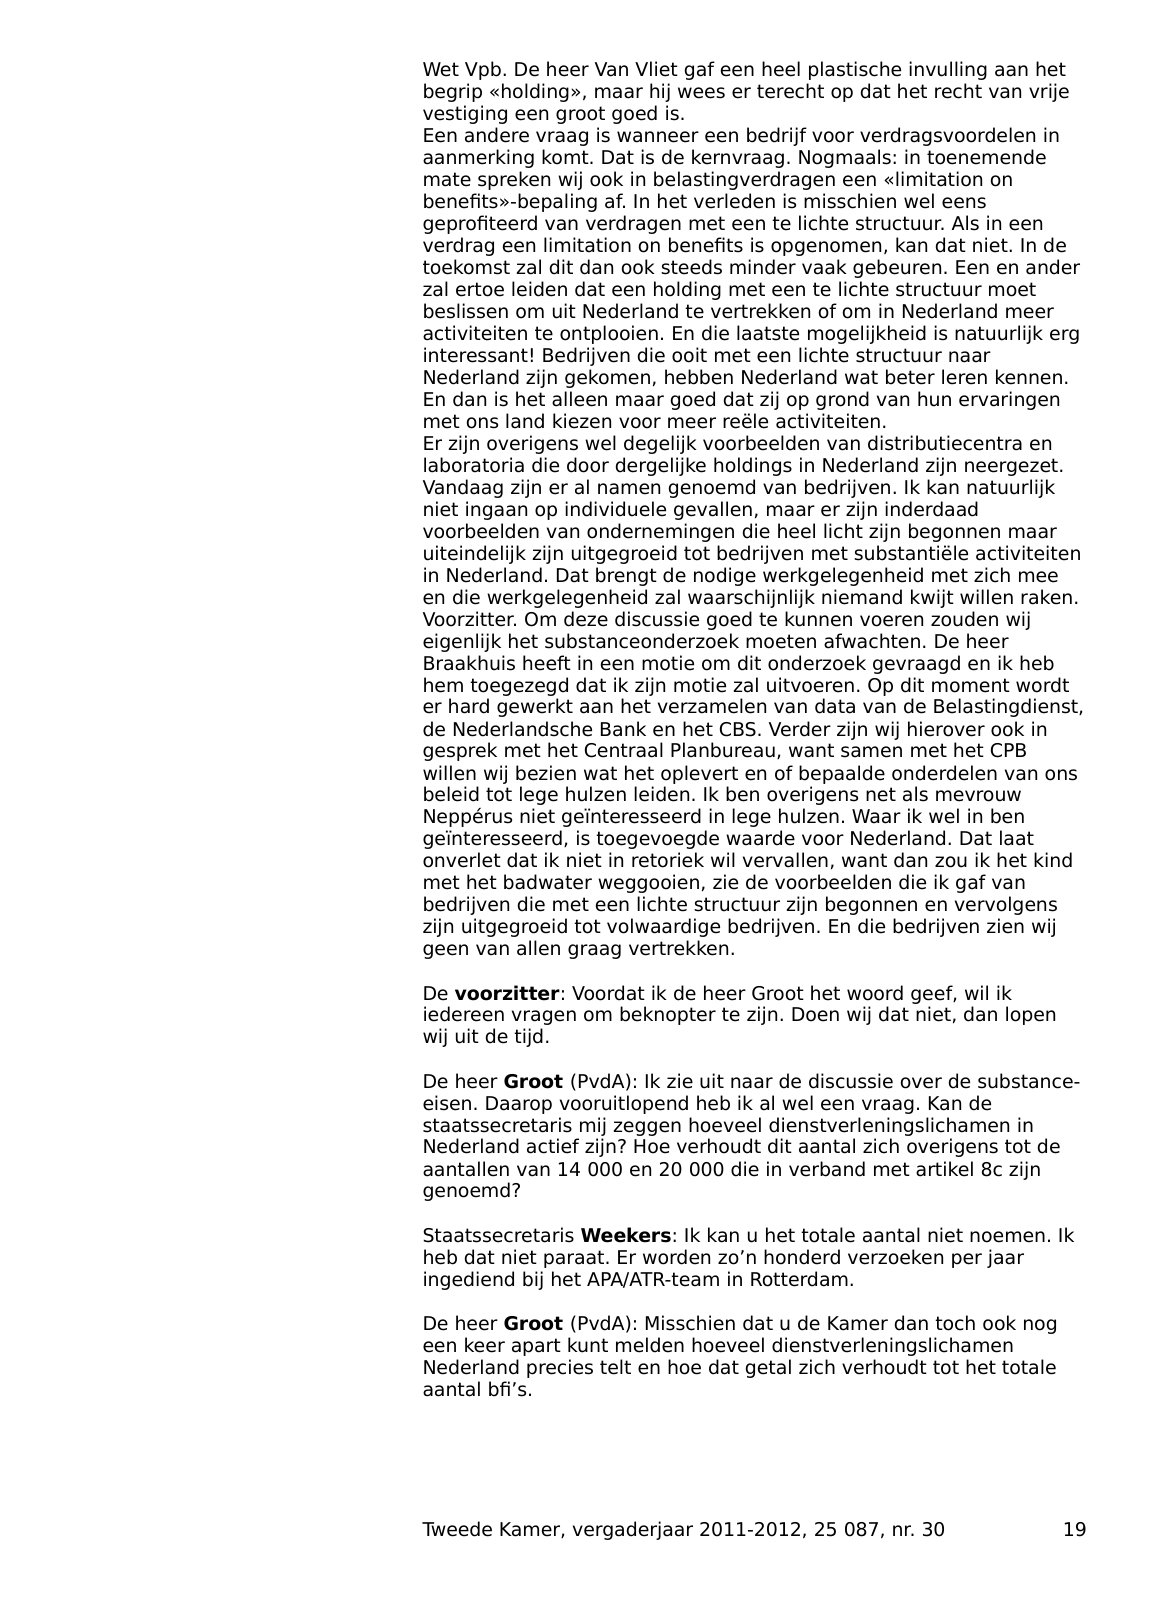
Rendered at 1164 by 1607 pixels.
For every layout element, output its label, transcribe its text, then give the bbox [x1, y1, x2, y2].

text Staatssecretaris Weekers: Ik kan u het totale aantal niet noemen. Ik heb dat niet paraat. Er worden zo’n honderd verzoeken per jaar ingediend bij het APA/ATR-team in Rotterdam. [422, 1224, 1087, 1291]
text De voorzitter: Voordat ik de heer Groot het woord geef, wil ik iedereen vragen om beknopter te zijn. Doen wij dat niet, dan lopen wij uit de tijd. [422, 982, 1087, 1048]
text Een andere vraag is wanneer een bedrijf voor verdragsvoordelen in aanmerking komt. Dat is de kernvraag. Nogmaals: in toenemende mate spreken wij ook in belastingverdragen een «limitation on benefits»-bepaling af. In het verleden is misschien wel eens geprofiteerd van verdragen met een te lichte structuur. Als in een verdrag een limitation on benefits is opgenomen, kan dat niet. In de toekomst zal dit dan ook steeds minder vaak gebeuren. Een en ander zal ertoe leiden dat een holding met een te lichte structuur moet beslissen om uit Nederland te vertrekken of om in Nederland meer activiteiten te ontplooien. En die laatste mogelijkheid is natuurlijk erg interessant! Bedrijven die ooit met een lichte structuur naar Nederland zijn gekomen, hebben Nederland wat beter leren kennen. En dan is het alleen maar goed dat zij op grond van hun ervaringen met ons land kiezen voor meer reële activiteiten. [422, 125, 1087, 433]
text Voorzitter. Om deze discussie goed te kunnen voeren zouden wij eigenlijk het substanceonderzoek moeten afwachten. De heer Braakhuis heeft in een motie om dit onderzoek gevraagd en ik heb hem toegezegd dat ik zijn motie zal uitvoeren. Op dit moment wordt er hard gewerkt aan het verzamelen van data van de Belastingdienst, de Nederlandsche Bank en het CBS. Verder zijn wij hierover ook in gesprek met het Centraal Planbureau, want samen met het CPB willen wij bezien wat het oplevert en of bepaalde onderdelen van ons beleid tot lege hulzen leiden. Ik ben overigens net als mevrouw Neppérus niet geïnteresseerd in lege hulzen. Waar ik wel in ben geïnteresseerd, is toegevoegde waarde voor Nederland. Dat laat onverlet dat ik niet in retoriek wil vervallen, want dan zou ik het kind met het badwater weggooien, zie de voorbeelden die ik gaf van bedrijven die met een lichte structuur zijn begonnen en vervolgens zijn uitgegroeid tot volwaardige bedrijven. En die bedrijven zien wij geen van allen graag vertrekken. [422, 608, 1087, 960]
text Er zijn overigens wel degelijk voorbeelden van distributiecentra en laboratoria die door dergelijke holdings in Nederland zijn neergezet. Vandaag zijn er al namen genoemd van bedrijven. Ik kan natuurlijk niet ingaan op individuele gevallen, maar er zijn inderdaad voorbeelden van ondernemingen die heel licht zijn begonnen maar uiteindelijk zijn uitgegroeid tot bedrijven met substantiële activiteiten in Nederland. Dat brengt de nodige werkgelegenheid met zich mee en die werkgelegenheid zal waarschijnlijk niemand kwijt willen raken. [422, 433, 1087, 608]
text Wet Vpb. De heer Van Vliet gaf een heel plastische invulling aan het begrip «holding», maar hij wees er terecht op dat het recht van vrije vestiging een groot goed is. [422, 59, 1087, 125]
text De heer Groot (PvdA): Ik zie uit naar de discussie over de substance-eisen. Daarop vooruitlopend heb ik al wel een vraag. Kan de staatssecretaris mij zeggen hoeveel dienstverleningslichamen in Nederland actief zijn? Hoe verhoudt dit aantal zich overigens tot de aantallen van 14 000 en 20 000 die in verband met artikel 8c zijn genoemd? [422, 1071, 1087, 1202]
text De heer Groot (PvdA): Misschien dat u de Kamer dan toch ook nog een keer apart kunt melden hoeveel dienstverleningslichamen Nederland precies telt en hoe dat getal zich verhoudt tot het totale aantal bfi’s. [422, 1313, 1087, 1401]
